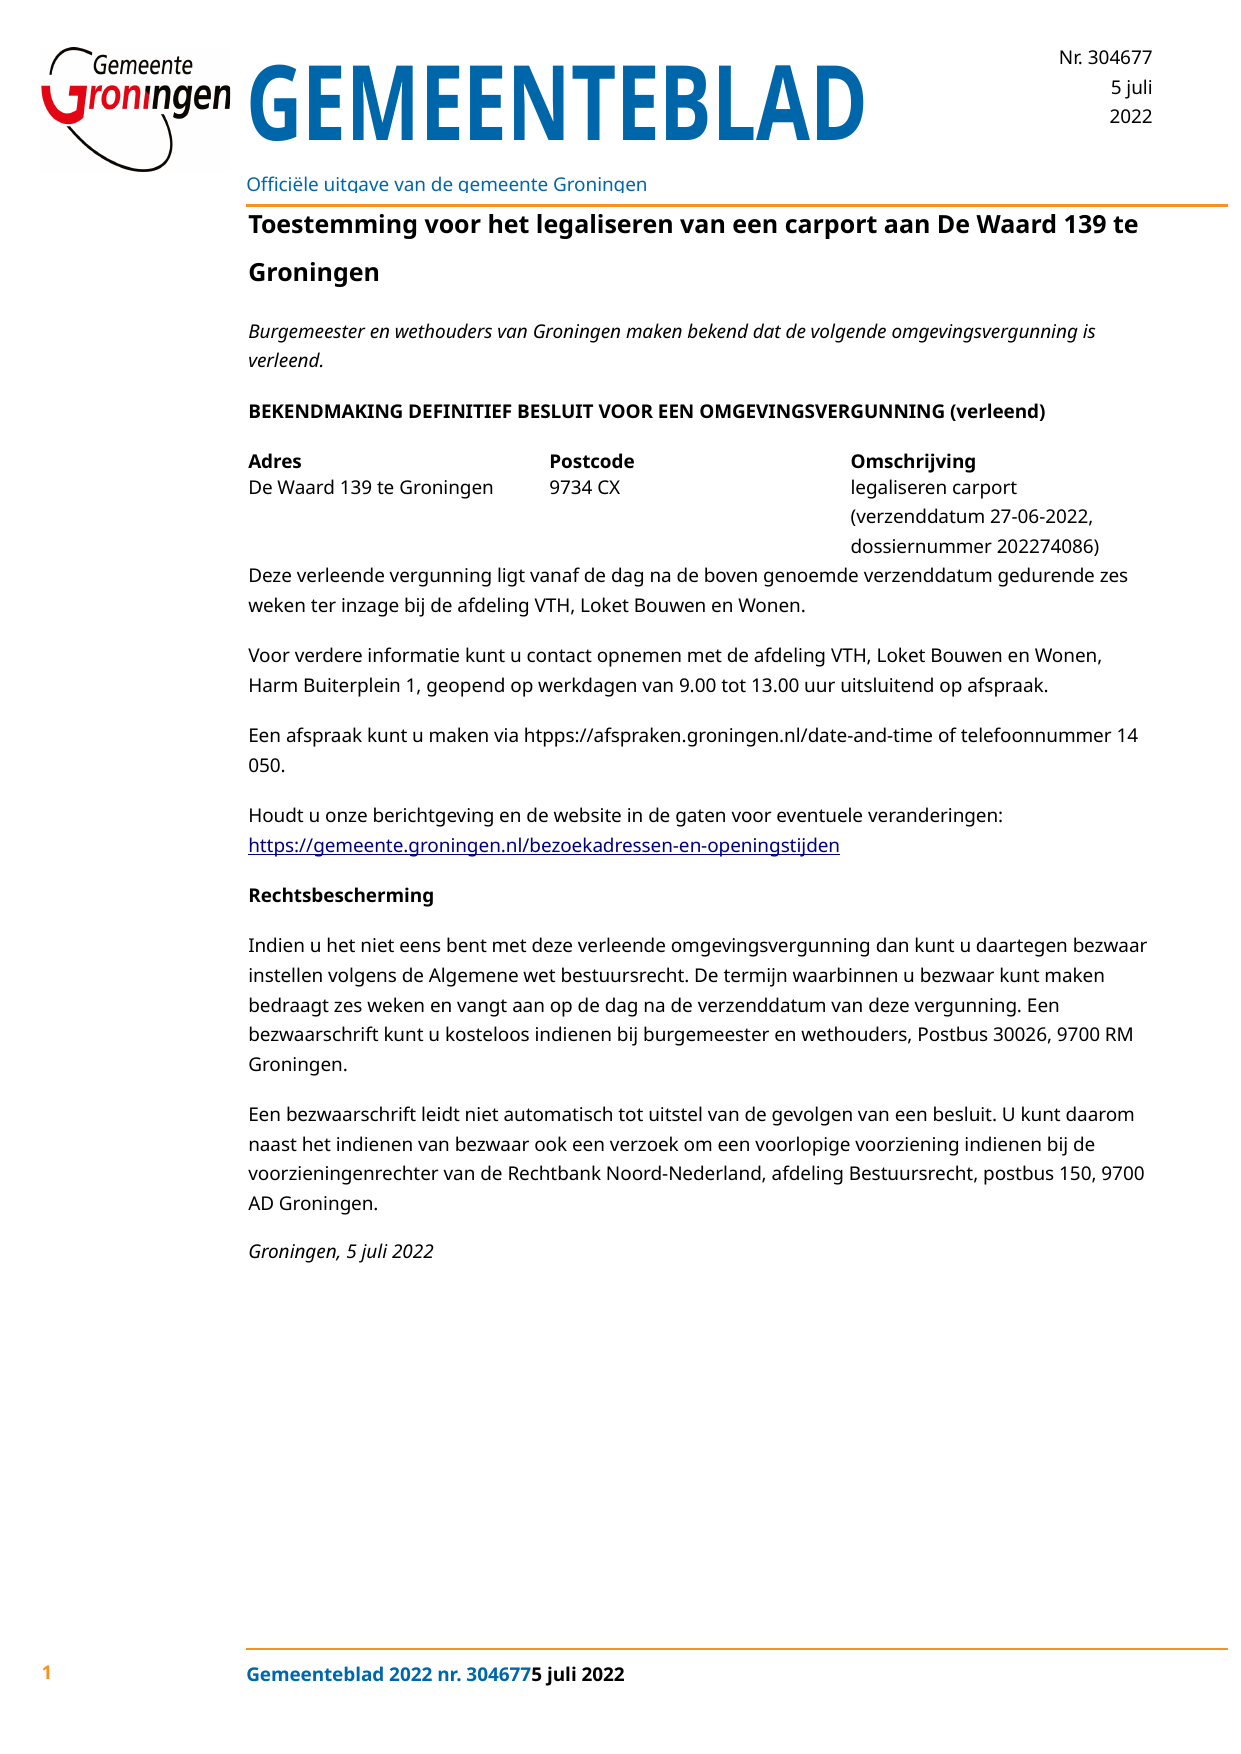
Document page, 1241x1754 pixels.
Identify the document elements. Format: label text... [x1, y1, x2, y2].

text Deze verleende vergunning ligt vanaf de dag na de boven genoemde verzenddatum gedurende zes weken ter inzage bij de afdeling VTH, Loket Bouwen en Wonen. [248, 562, 1152, 618]
text Indien u het niet eens bent met deze verleende omgevingsvergunning dan kunt u daartegen bezwaar instellen volgens de Algemene wet bestuursrecht. De termijn waarbinnen u bezwaar kunt maken bedraagt zes weken en vangt aan op de dag na de verzenddatum van deze vergunning. Een bezwaarschrift kunt u kosteloos indienen bij burgemeester en wethouders, Postbus 30026, 9700 RM Groningen. [248, 933, 1152, 1077]
table_header Omschrijving [850, 449, 1152, 474]
text Voor verdere informatie kunt u contact opnemen met de afdeling VTH, Loket Bouwen en Wonen, Harm Buiterplein 1, geopend op werkdagen van 9.00 tot 13.00 uur uitsluitend op afspraak. [248, 642, 1152, 698]
text Burgemeester en wethouders van Groningen maken bekend dat de volgende omgevingsvergunning is verleend. [248, 318, 1152, 373]
text Een afspraak kunt u maken via htpps://afspraken.groningen.nl/date-and-time of telefoonnummer 14 050. [248, 722, 1152, 778]
table_cell 9734 CX [549, 474, 850, 559]
text Toestemming voor het legaliseren van een carport aan De Waard 139 te Groningen [248, 207, 1152, 288]
table_header Postcode [549, 449, 850, 474]
text BEKENDMAKING DEFINITIEF BESLUIT VOOR EEN OMGEVINGSVERGUNNING (verleend) [248, 398, 1152, 424]
text Groningen, 5 juli 2022 [248, 1238, 1152, 1264]
picture [41, 47, 231, 172]
table_cell De Waard 139 te Groningen [248, 474, 549, 559]
text Rechtsbescherming [248, 882, 1152, 908]
text Een bezwaarschrift leidt niet automatisch tot uitstel van de gevolgen van een besluit. U kunt daarom naast het indienen van bezwaar ook een verzoek om een voorlopige voorziening indienen bij de voorzieningenrechter van de Rechtbank Noord-Nederland, afdeling Bestuursrecht, postbus 150, 9700 AD Groningen. [248, 1101, 1152, 1216]
text Houdt u onze berichtgeving en de website in de gaten voor eventuele veranderingen: https://gemeente.groningen.nl/bezoekadressen-en-openingstijden [248, 802, 1152, 858]
table_cell legaliseren carport (verzenddatum 27-06-2022, dossiernummer 202274086) [850, 474, 1152, 559]
table_header Adres [248, 449, 549, 474]
